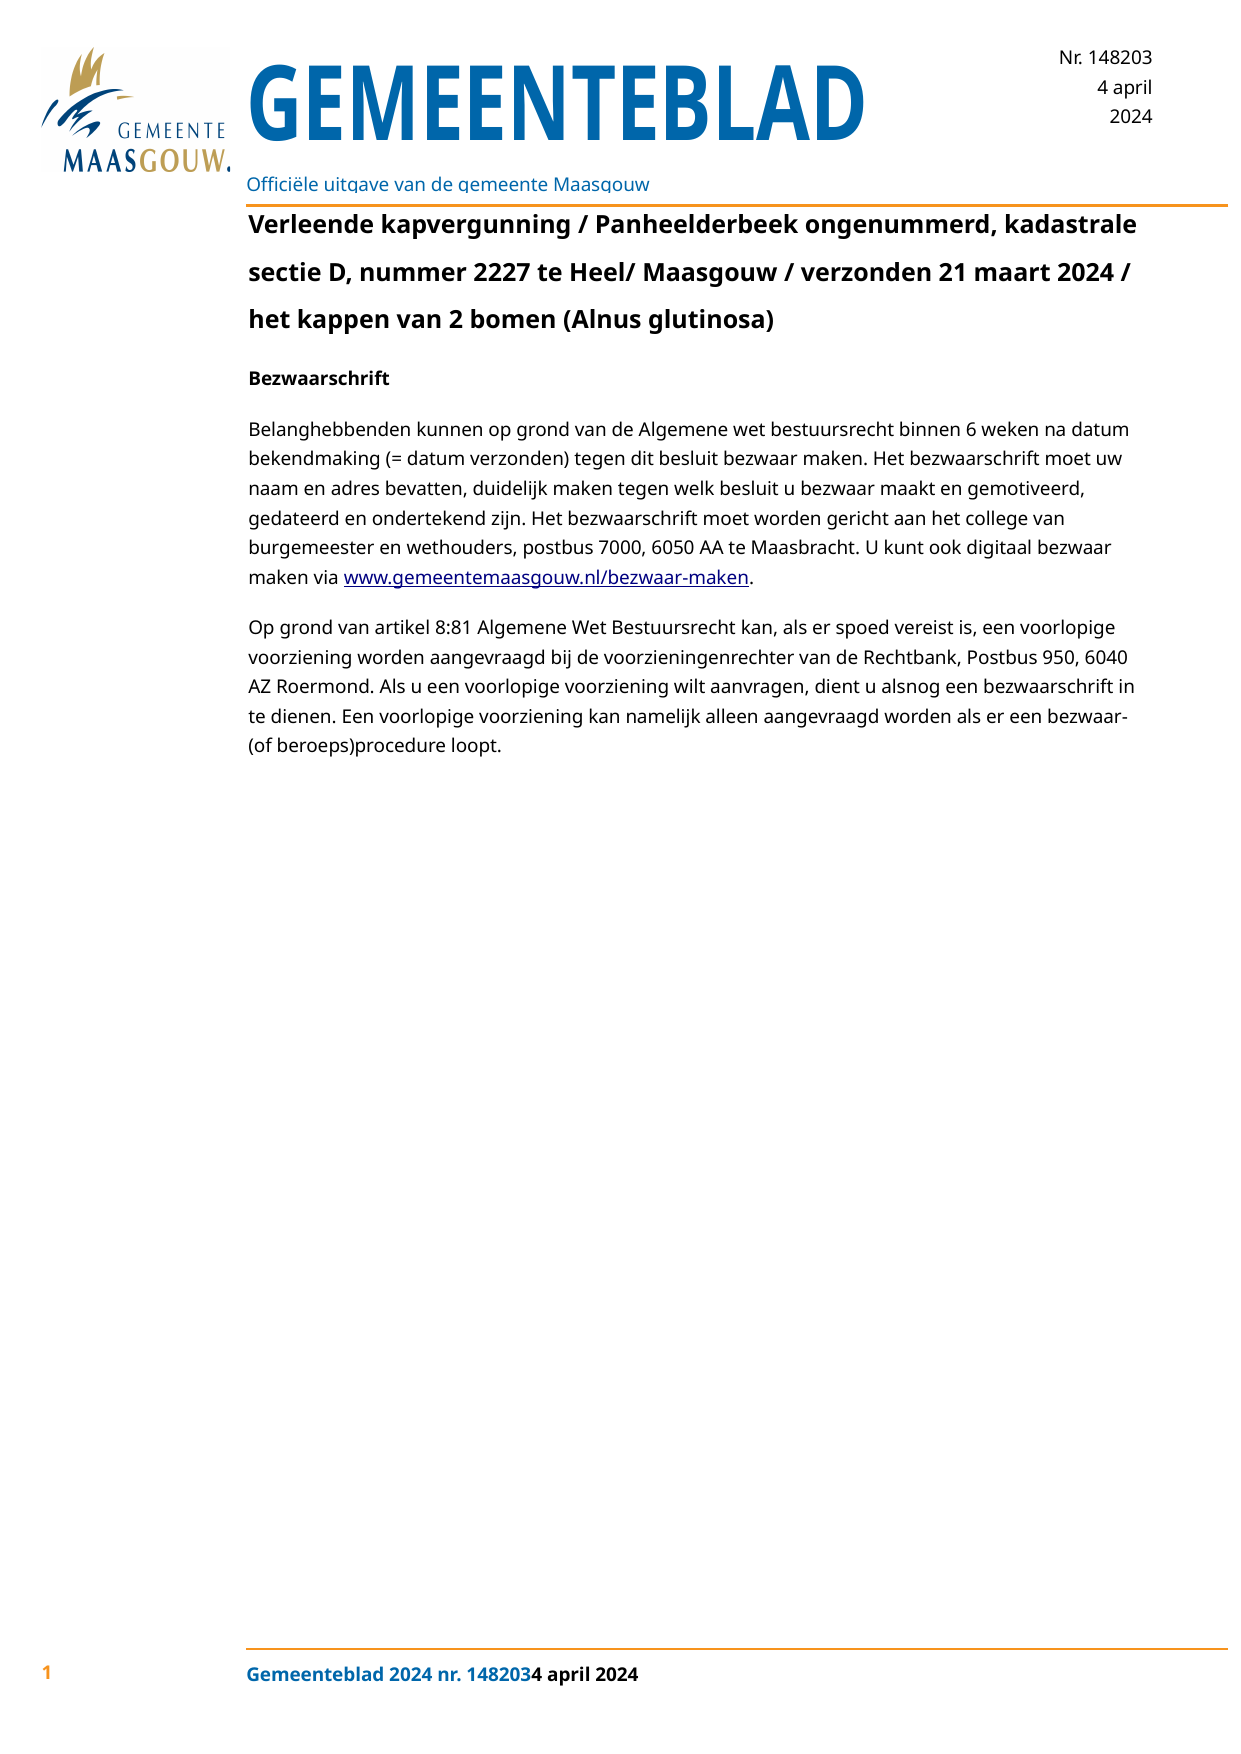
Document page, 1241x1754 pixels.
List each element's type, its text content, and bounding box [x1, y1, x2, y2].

picture [41, 47, 231, 172]
text Op grond van artikel 8:81 Algemene Wet Bestuursrecht kan, als er spoed vereist is, een voorlopige voorziening worden aangevraagd bij de voorzieningenrechter van de Rechtbank, Postbus 950, 6040 AZ Roermond. Als u een voorlopige voorziening wilt aanvragen, dient u alsnog een bezwaarschrift in te dienen. Een voorlopige voorziening kan namelijk alleen aangevraagd worden als er een bezwaar- (of beroeps)procedure loopt. [248, 614, 1152, 758]
text Belanghebbenden kunnen op grond van de Algemene wet bestuursrecht binnen 6 weken na datum bekendmaking (= datum verzonden) tegen dit besluit bezwaar maken. Het bezwaarschrift moet uw naam en adres bevatten, duidelijk maken tegen welk besluit u bezwaar maakt en gemotiveerd, gedateerd en ondertekend zijn. Het bezwaarschrift moet worden gericht aan het college van burgemeester en wethouders, postbus 7000, 6050 AA te Maasbracht. U kunt ook digitaal bezwaar maken via www.gemeentemaasgouw.nl/bezwaar-maken. [248, 416, 1152, 589]
text Verleende kapvergunning / Panheelderbeek ongenummerd, kadastrale sectie D, nummer 2227 te Heel/ Maasgouw / verzonden 21 maart 2024 / het kappen van 2 bomen (Alnus glutinosa) [248, 207, 1152, 336]
text Bezwaarschrift [248, 366, 1152, 391]
